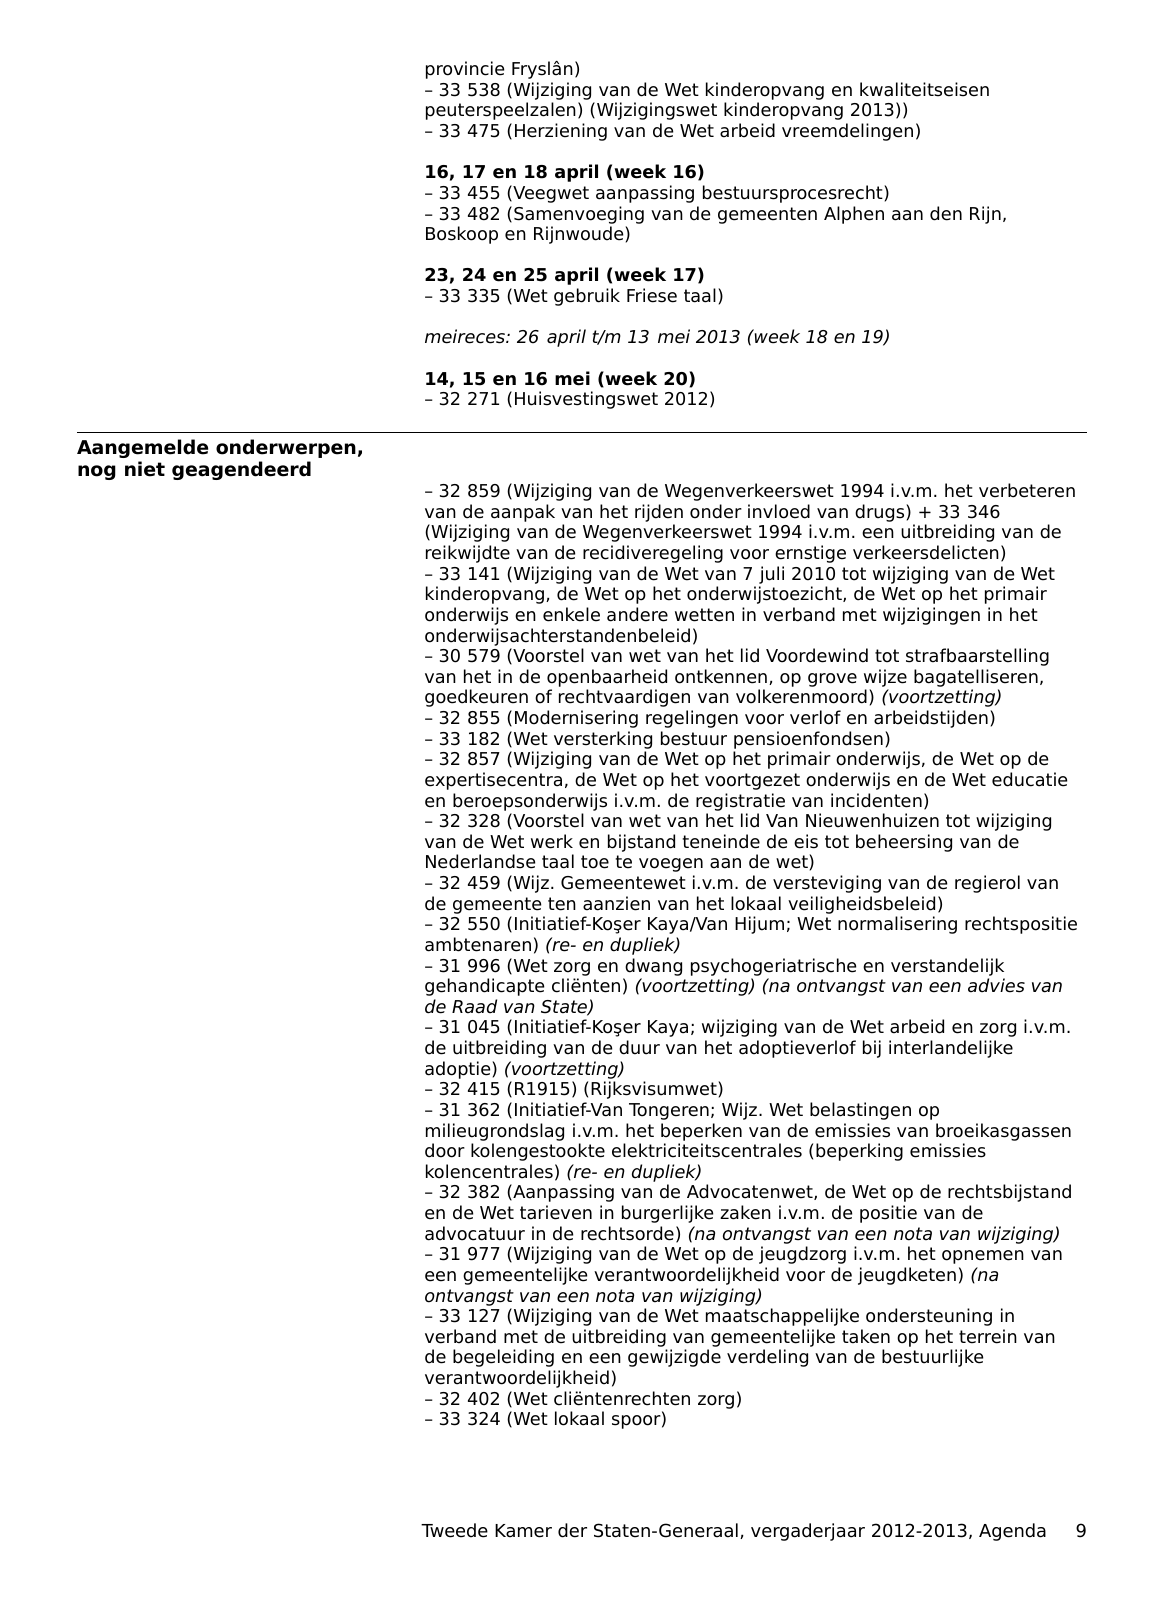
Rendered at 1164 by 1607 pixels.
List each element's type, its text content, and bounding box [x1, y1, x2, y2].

table_cell [77, 327, 401, 348]
table_cell [77, 265, 401, 286]
table_cell [77, 1079, 401, 1100]
table_cell – 33 335 (Wet gebruik Friese taal) [418, 286, 1087, 307]
table_cell – 32 382 (Aanpassing van de Advocatenwet, de Wet op de rechtsbijstand en de Wet tarieven in burgerlijke zaken i.v.m. de positie van de advocatuur in de rechtsorde) (na ontvangst van een nota van wijziging) [418, 1183, 1087, 1244]
table_cell – 32 550 (Initiatief-Koşer Kaya/Van Hijum; Wet normalisering rechtspositie ambtenaren) (re- en dupliek) [418, 914, 1087, 956]
table_cell [401, 327, 418, 348]
table_cell [77, 708, 401, 729]
table_cell – 30 579 (Voorstel van wet van het lid Voordewind tot strafbaarstelling van het in de openbaarheid ontkennen, op grove wijze bagatelliseren, goedkeuren of rechtvaardigen van volkerenmoord) (voortzetting) [418, 646, 1087, 708]
table_cell [401, 1409, 418, 1430]
table_cell [77, 80, 401, 121]
table_cell 23, 24 en 25 april (week 17) [418, 265, 1087, 286]
table_cell [77, 1389, 401, 1409]
table_cell – 33 324 (Wet lokaal spoor) [418, 1409, 1087, 1430]
table_cell [401, 265, 418, 286]
table_header [418, 433, 1087, 481]
table_cell [401, 369, 418, 389]
table_cell [401, 1389, 418, 1409]
table_cell [77, 811, 401, 873]
table_cell [401, 914, 418, 956]
table_cell [77, 1306, 401, 1389]
table_cell [77, 646, 401, 708]
table_cell [77, 162, 401, 183]
table_cell [77, 389, 401, 410]
table_cell [77, 1100, 401, 1182]
table_cell – 32 459 (Wijz. Gemeentewet i.v.m. de versteviging van de regierol van de gemeente ten aanzien van het lokaal veiligheidsbeleid) [418, 873, 1087, 914]
table_cell – 33 127 (Wijziging van de Wet maatschappelijke ondersteuning in verband met de uitbreiding van gemeentelijke taken op het terrein van de begeleiding en een gewijzigde verdeling van de bestuurlijke verantwoordelijkheid) [418, 1306, 1087, 1389]
table_cell – 33 482 (Samenvoeging van de gemeenten Alphen aan den Rijn, Boskoop en Rijnwoude) [418, 204, 1087, 245]
table_cell [401, 481, 418, 564]
table_cell [418, 142, 1087, 162]
table_cell [401, 204, 418, 245]
table_cell meireces: 26 april t/m 13 mei 2013 (week 18 en 19) [418, 327, 1087, 348]
table_cell [401, 286, 418, 307]
table_cell – 31 045 (Initiatief-Koşer Kaya; wijziging van de Wet arbeid en zorg i.v.m. de uitbreiding van de duur van het adoptieverlof bij interlandelijke adoptie) (voortzetting) [418, 1018, 1087, 1079]
table_cell [77, 183, 401, 203]
table_cell [77, 873, 401, 914]
table_cell [418, 245, 1087, 265]
table_cell – 31 996 (Wet zorg en dwang psychogeriatrische en verstandelijk gehandicapte cliënten) (voortzetting) (na ontvangst van een advies van de Raad van State) [418, 956, 1087, 1017]
table_cell – 33 182 (Wet versterking bestuur pensioenfondsen) [418, 729, 1087, 749]
table_cell [401, 142, 418, 162]
table_cell [77, 204, 401, 245]
table_cell [418, 348, 1087, 368]
table_cell [401, 307, 418, 327]
table_cell – 33 141 (Wijziging van de Wet van 7 juli 2010 tot wijziging van de Wet kinderopvang, de Wet op het onderwijstoezicht, de Wet op het primair onderwijs en enkele andere wetten in verband met wijzigingen in het onderwijsachterstandenbeleid) [418, 564, 1087, 646]
table_cell [401, 749, 418, 811]
table_cell [77, 307, 401, 327]
table_cell – 31 362 (Initiatief-Van Tongeren; Wijz. Wet belastingen op milieugrondslag i.v.m. het beperken van de emissies van broeikasgassen door kolengestookte elektriciteitscentrales (beperking emissies kolencentrales) (re- en dupliek) [418, 1100, 1087, 1182]
table_cell [77, 348, 401, 368]
table_cell [77, 121, 401, 142]
table_cell – 33 475 (Herziening van de Wet arbeid vreemdelingen) [418, 121, 1087, 142]
table_cell [401, 646, 418, 708]
table_cell [401, 564, 418, 646]
table_cell – 32 857 (Wijziging van de Wet op het primair onderwijs, de Wet op de expertisecentra, de Wet op het voortgezet onderwijs en de Wet educatie en beroepsonderwijs i.v.m. de registratie van incidenten) [418, 749, 1087, 811]
table_cell – 32 328 (Voorstel van wet van het lid Van Nieuwenhuizen tot wijziging van de Wet werk en bijstand teneinde de eis tot beheersing van de Nederlandse taal toe te voegen aan de wet) [418, 811, 1087, 873]
table_cell [401, 59, 418, 80]
table_cell [401, 162, 418, 183]
table_cell [77, 914, 401, 956]
table_cell [77, 564, 401, 646]
table_cell – 32 402 (Wet cliëntenrechten zorg) [418, 1389, 1087, 1409]
table_cell [401, 873, 418, 914]
table_cell [401, 80, 418, 121]
table_cell [77, 286, 401, 307]
table_cell [77, 245, 401, 265]
table_cell [418, 307, 1087, 327]
table_cell [401, 389, 418, 410]
table_cell [77, 1244, 401, 1306]
table_cell [401, 811, 418, 873]
table_cell [401, 708, 418, 729]
table_cell [401, 1079, 418, 1100]
table_cell [401, 729, 418, 749]
table_cell [401, 121, 418, 142]
table_cell – 32 415 (R1915) (Rijksvisumwet) [418, 1079, 1087, 1100]
table_header Aangemelde onderwerpen, nog niet geagendeerd [77, 433, 401, 481]
table_cell [77, 729, 401, 749]
table_cell [77, 749, 401, 811]
table_cell – 33 538 (Wijziging van de Wet kinderopvang en kwaliteitseisen peuterspeelzalen) (Wijzigingswet kinderopvang 2013)) [418, 80, 1087, 121]
table_cell [401, 1306, 418, 1389]
table_cell [401, 1244, 418, 1306]
table_cell [401, 245, 418, 265]
table_cell [401, 1183, 418, 1244]
table_cell [401, 348, 418, 368]
table_cell [77, 481, 401, 564]
table_cell – 32 859 (Wijziging van de Wegenverkeerswet 1994 i.v.m. het verbeteren van de aanpak van het rijden onder invloed van drugs) + 33 346 (Wijziging van de Wegenverkeerswet 1994 i.v.m. een uitbreiding van de reikwijdte van de recidiveregeling voor ernstige verkeersdelicten) [418, 481, 1087, 564]
table_cell [77, 1409, 401, 1430]
table_cell provincie Fryslân) [418, 59, 1087, 80]
table_cell [401, 956, 418, 1017]
table_cell [401, 1018, 418, 1079]
table_cell – 33 455 (Veegwet aanpassing bestuursprocesrecht) [418, 183, 1087, 203]
table_cell – 32 855 (Modernisering regelingen voor verlof en arbeidstijden) [418, 708, 1087, 729]
table_cell – 32 271 (Huisvestingswet 2012) [418, 389, 1087, 410]
table_cell [401, 1100, 418, 1182]
table_cell [77, 142, 401, 162]
table_cell [401, 183, 418, 203]
table_cell [77, 369, 401, 389]
table_cell [77, 1018, 401, 1079]
table_cell [77, 956, 401, 1017]
table_cell – 31 977 (Wijziging van de Wet op de jeugdzorg i.v.m. het opnemen van een gemeentelijke verantwoordelijkheid voor de jeugdketen) (na ontvangst van een nota van wijziging) [418, 1244, 1087, 1306]
table_cell [77, 1183, 401, 1244]
table_cell [77, 59, 401, 80]
table_cell 16, 17 en 18 april (week 16) [418, 162, 1087, 183]
table_header [401, 433, 418, 481]
table_cell 14, 15 en 16 mei (week 20) [418, 369, 1087, 389]
